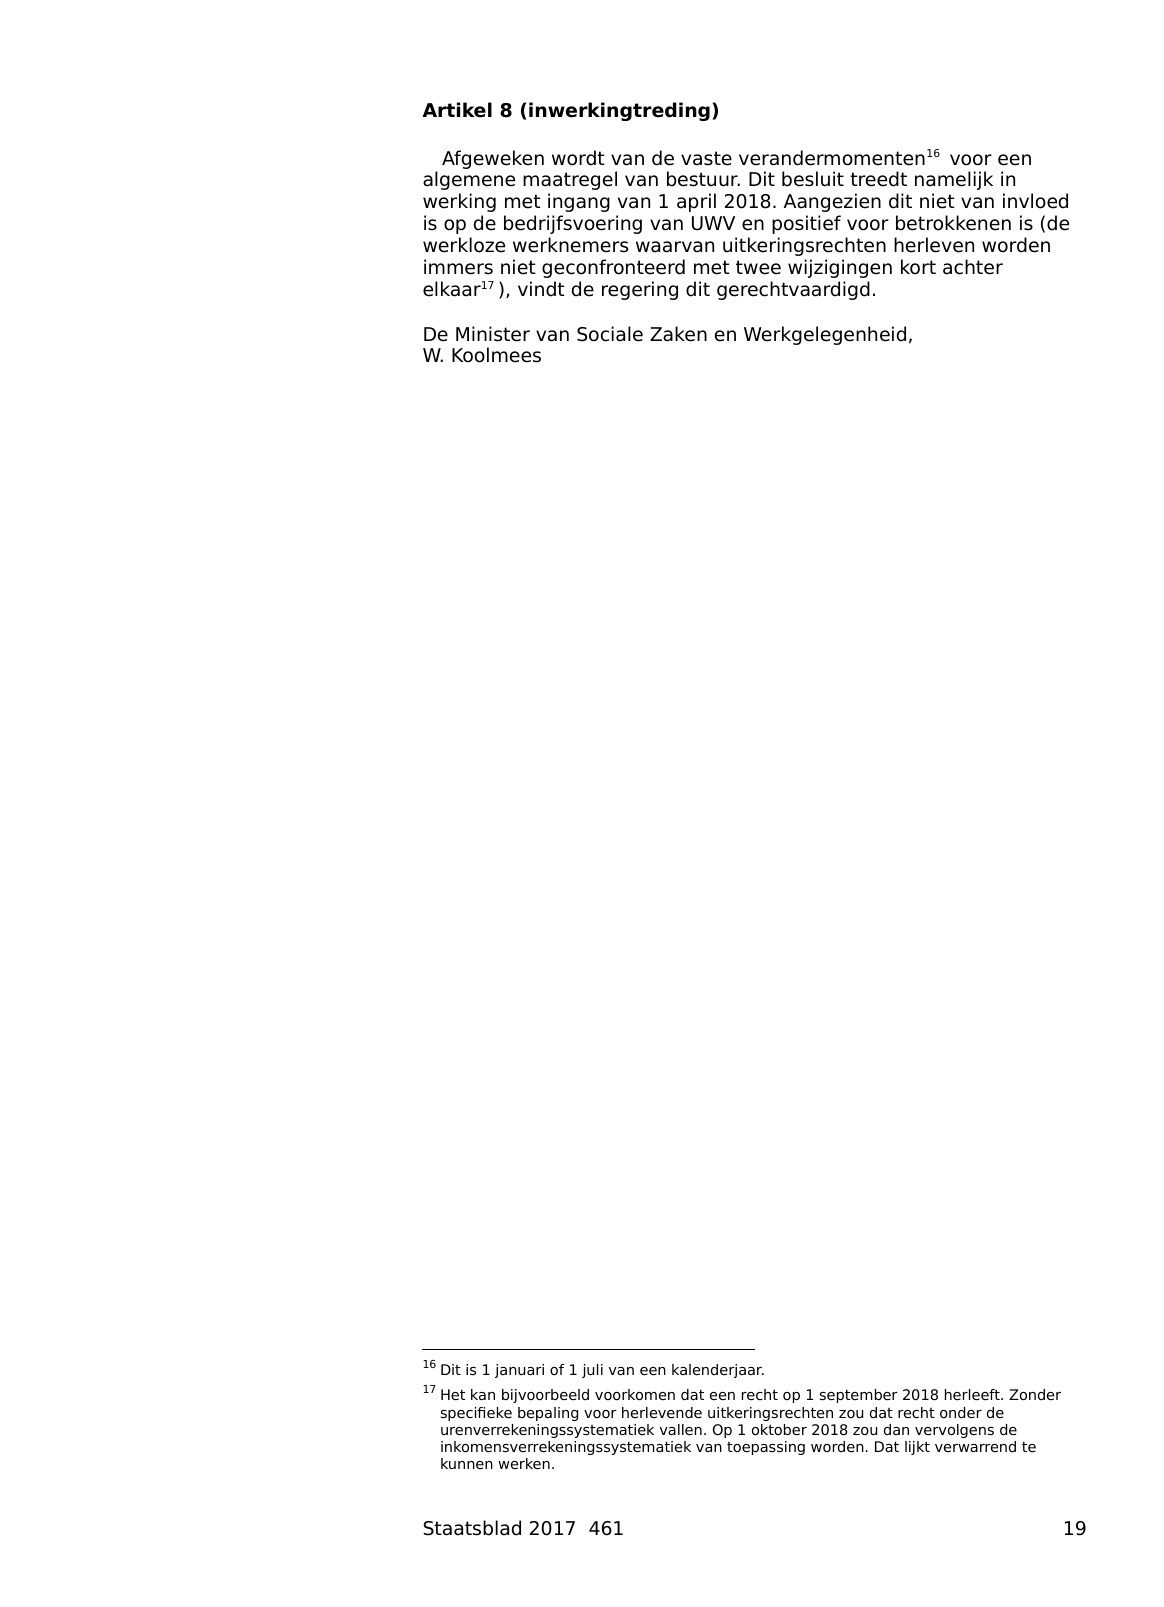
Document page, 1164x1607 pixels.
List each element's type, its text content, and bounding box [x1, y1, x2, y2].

text De Minister van Sociale Zaken en Werkgelegenheid, W. Koolmees [422, 323, 1087, 367]
text Afgeweken wordt van de vaste verandermomenten voor een algemene maatregel van bestuur. Dit besluit treedt namelijk in werking met ingang van 1 april 2018. Aangezien dit niet van invloed is op de bedrijfsvoering van UWV en positief voor betrokkenen is (de werkloze werknemers waarvan uitkeringsrechten herleven worden immers niet geconfronteerd met twee wijzigingen kort achter elkaar), vindt de regering dit gerechtvaardigd. [422, 147, 1087, 301]
text Het kan bijvoorbeeld voorkomen dat een recht op 1 september 2018 herleeft. Zonder specifieke bepaling voor herlevende uitkeringsrechten zou dat recht onder de urenverrekeningssystematiek vallen. Op 1 oktober 2018 zou dan vervolgens de inkomensverrekeningssystematiek van toepassing worden. Dat lijkt verwarrend te kunnen werken. [422, 1383, 1087, 1473]
subtitle Artikel 8 (inwerkingtreding) [422, 100, 1087, 122]
text Dit is 1 januari of 1 juli van een kalenderjaar. [422, 1358, 1087, 1380]
